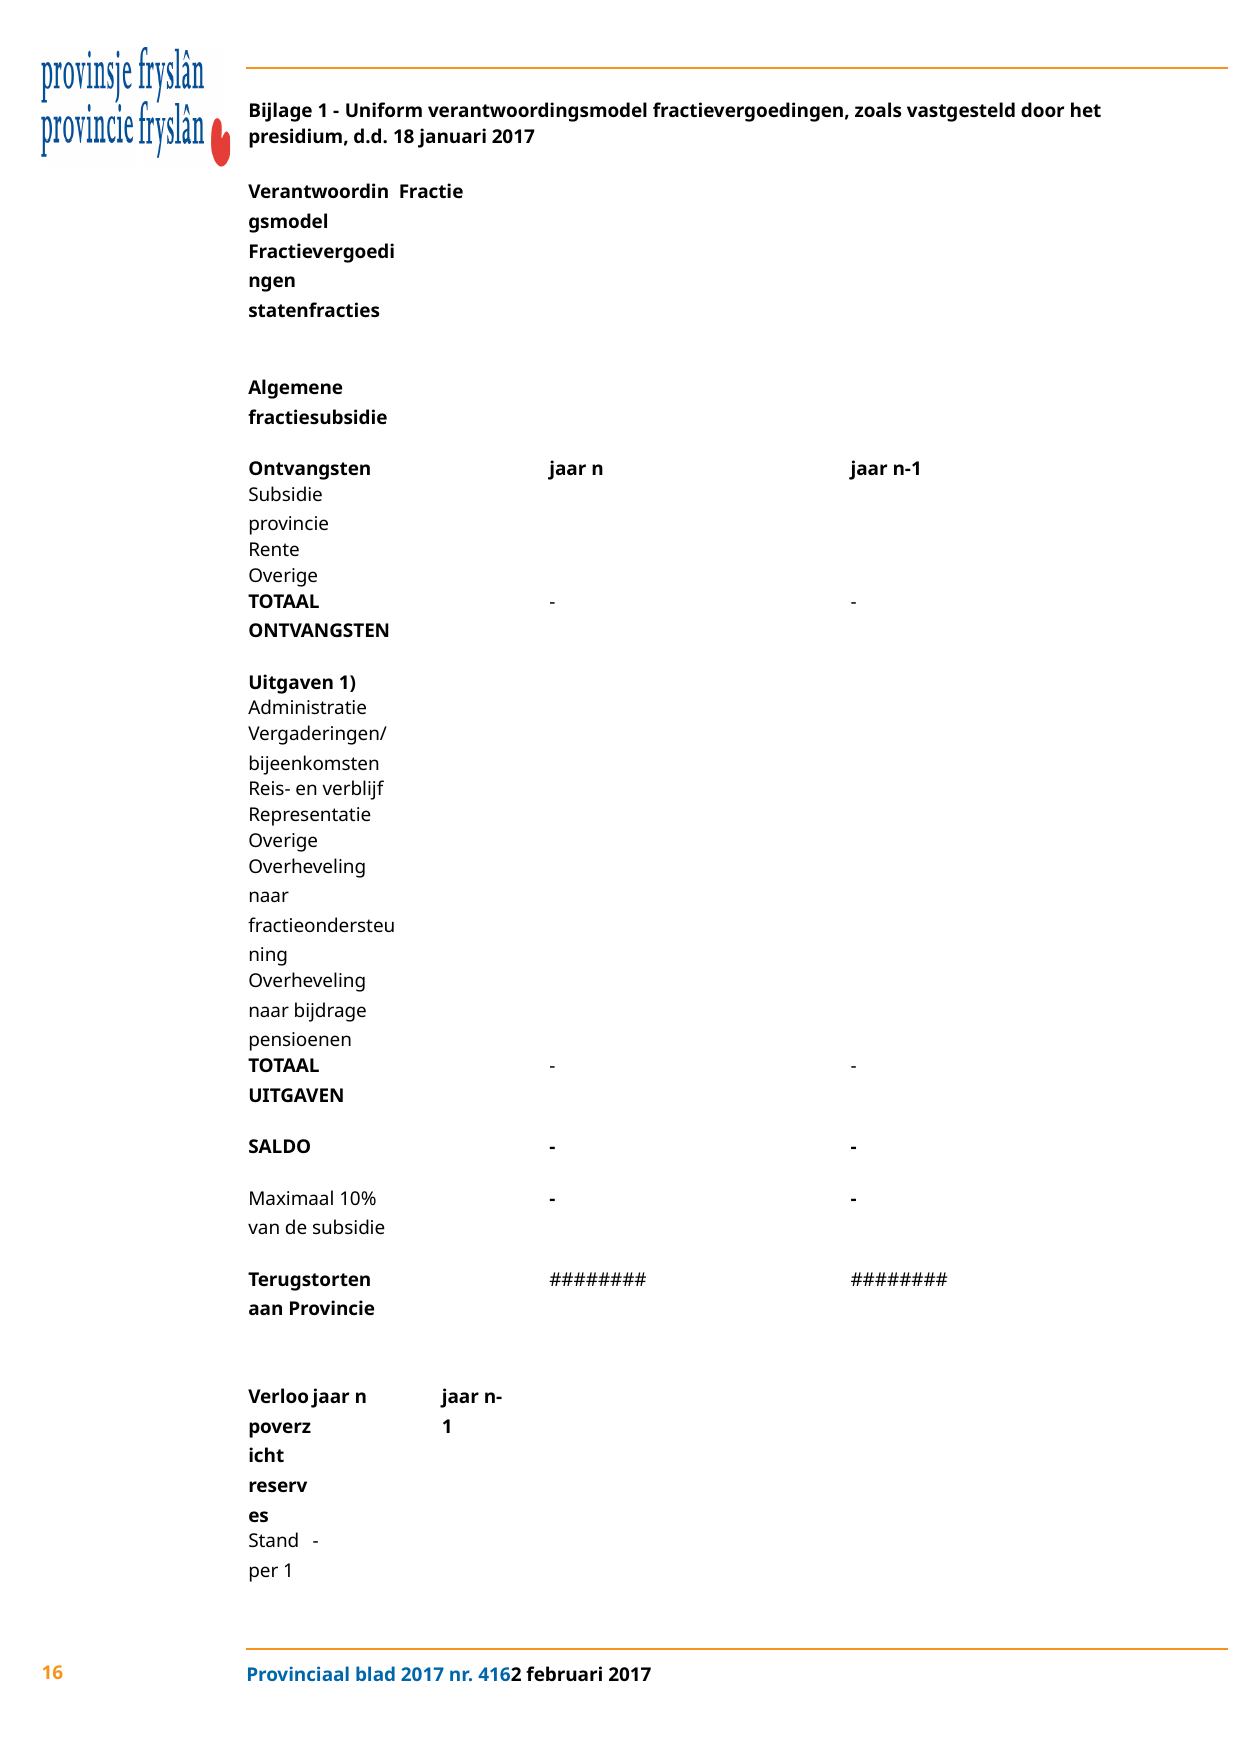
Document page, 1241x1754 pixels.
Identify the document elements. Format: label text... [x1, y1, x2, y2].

table_header jaar n-1 [442, 1384, 506, 1528]
table_cell [700, 562, 850, 588]
table_cell [399, 1108, 549, 1133]
table_cell [850, 481, 1001, 536]
table_cell [850, 430, 1001, 455]
table_cell [399, 720, 549, 776]
table_cell [399, 430, 549, 455]
table_cell jaar n [549, 455, 700, 481]
table_cell [850, 1240, 1001, 1266]
table_cell [399, 323, 549, 348]
table_cell Reis- en verblijf [248, 776, 398, 801]
table_cell [399, 455, 549, 481]
table_header Verantwoordingsmodel Fractievergoedingen statenfracties [248, 179, 398, 323]
table_cell [549, 430, 700, 455]
table_cell [850, 562, 1001, 588]
table_cell [850, 643, 1001, 669]
table_cell Ontvangsten [248, 455, 398, 481]
table_cell [248, 349, 398, 374]
table_cell Overheveling naar bijdrage pensioenen [248, 967, 398, 1052]
table_cell [248, 1240, 398, 1266]
table_cell [1001, 967, 1152, 1052]
table_header Fractie [399, 179, 549, 323]
table_cell [399, 536, 549, 562]
table_cell [1001, 481, 1152, 536]
table_cell [377, 1528, 442, 1583]
table_cell [850, 776, 1001, 801]
table_cell [549, 562, 700, 588]
table_cell [1001, 536, 1152, 562]
table_cell [1001, 827, 1152, 853]
table_cell [549, 1108, 700, 1133]
table_cell ######## [549, 1266, 700, 1321]
table_cell [571, 1528, 635, 1583]
table_cell - [549, 1052, 700, 1107]
table_cell [850, 801, 1001, 827]
table_cell [700, 720, 850, 776]
table_cell [1001, 695, 1152, 720]
table_cell [700, 323, 850, 348]
table_cell [549, 695, 700, 720]
table_cell [549, 1159, 700, 1185]
table_cell [442, 1528, 506, 1583]
table_cell [399, 374, 549, 429]
table_cell [700, 776, 850, 801]
table_cell [549, 720, 700, 776]
table_cell [700, 1108, 850, 1133]
table_cell ######## [850, 1266, 1001, 1321]
table_header [377, 1384, 442, 1528]
table_cell [1001, 776, 1152, 801]
table_cell [399, 349, 549, 374]
table_header jaar n [313, 1384, 377, 1528]
table_cell [549, 853, 700, 967]
table_cell [549, 323, 700, 348]
table_cell [549, 643, 700, 669]
table_cell [549, 801, 700, 827]
table_cell [1001, 643, 1152, 669]
table_cell [1001, 1052, 1152, 1107]
table_cell [1001, 562, 1152, 588]
table_cell [549, 481, 700, 536]
table_cell [399, 481, 549, 536]
table_cell - [549, 1185, 700, 1240]
table_cell [1001, 1240, 1152, 1266]
table_cell [506, 1528, 571, 1583]
table_cell Overige [248, 827, 398, 853]
table_cell [700, 1159, 850, 1185]
table_cell [549, 349, 700, 374]
table_cell - [850, 1133, 1001, 1159]
table_cell [549, 669, 700, 694]
table_cell [399, 853, 549, 967]
table_cell [850, 695, 1001, 720]
table_cell [1001, 720, 1152, 776]
table_cell [850, 967, 1001, 1052]
table_cell [700, 801, 850, 827]
table_cell [549, 776, 700, 801]
table_cell SALDO [248, 1133, 398, 1159]
table_cell [399, 967, 549, 1052]
table_cell [248, 1108, 398, 1133]
table_cell - [850, 588, 1001, 643]
table_header [506, 1384, 571, 1528]
table_cell [700, 430, 850, 455]
table_cell [700, 455, 850, 481]
table_cell [1001, 801, 1152, 827]
table_cell [700, 827, 850, 853]
table_cell Administratie [248, 695, 398, 720]
table_cell [635, 1528, 700, 1583]
table_cell [399, 669, 549, 694]
table_cell [850, 323, 1001, 348]
table_cell [850, 1108, 1001, 1133]
table_cell [850, 1159, 1001, 1185]
table_cell [850, 720, 1001, 776]
table_cell [700, 1133, 850, 1159]
table_cell [700, 374, 850, 429]
table_cell [399, 643, 549, 669]
table_cell [700, 853, 850, 967]
table_cell [700, 1052, 850, 1107]
table_cell TOTAAL UITGAVEN [248, 1052, 398, 1107]
table_cell [700, 967, 850, 1052]
table_cell [399, 562, 549, 588]
table_cell [549, 374, 700, 429]
table_cell [1001, 1133, 1152, 1159]
table_cell - [549, 1133, 700, 1159]
table_cell [399, 695, 549, 720]
table_cell [1001, 1108, 1152, 1133]
table_cell [700, 349, 850, 374]
table_cell [399, 1240, 549, 1266]
table_cell [1001, 1185, 1152, 1240]
table_cell [700, 1240, 850, 1266]
table_cell [700, 695, 850, 720]
text Bijlage 1 - Uniform verantwoordingsmodel fractievergoedingen, zoals vastgesteld door het presidium, d.d. 18 januari 2017 [248, 95, 1152, 149]
table_cell - [313, 1528, 377, 1583]
table_cell [549, 1240, 700, 1266]
table_cell - [850, 1052, 1001, 1107]
table_cell [1001, 323, 1152, 348]
table_cell [549, 827, 700, 853]
table_cell Vergaderingen/bijeenkomsten [248, 720, 398, 776]
table_cell [1001, 430, 1152, 455]
table_cell [399, 827, 549, 853]
table_cell Stand per 1 [248, 1528, 312, 1583]
table_cell Representatie [248, 801, 398, 827]
table_cell [399, 1159, 549, 1185]
table_cell [850, 669, 1001, 694]
table_cell Rente [248, 536, 398, 562]
table_cell [700, 588, 850, 643]
table_cell jaar n-1 [850, 455, 1001, 481]
table_cell TOTAAL ONTVANGSTEN [248, 588, 398, 643]
table_cell Uitgaven 1) [248, 669, 398, 694]
table_cell [248, 430, 398, 455]
table_cell [850, 536, 1001, 562]
table_cell [1001, 588, 1152, 643]
table_cell [1001, 455, 1152, 481]
table_cell [1001, 1266, 1152, 1321]
table_cell [700, 669, 850, 694]
table_cell Overheveling naar fractieondersteuning [248, 853, 398, 967]
table_cell [399, 776, 549, 801]
picture [41, 47, 231, 172]
table_cell [850, 827, 1001, 853]
table_cell [700, 481, 850, 536]
table_cell [850, 853, 1001, 967]
table_cell - [850, 1185, 1001, 1240]
table_cell Algemene fractiesubsidie [248, 374, 398, 429]
table_cell [850, 349, 1001, 374]
table_cell [248, 1159, 398, 1185]
table_cell Terugstorten aan Provincie [248, 1266, 398, 1321]
table_cell [700, 536, 850, 562]
table_cell [248, 323, 398, 348]
table_cell [248, 643, 398, 669]
table_cell [399, 1133, 549, 1159]
table_cell Overige [248, 562, 398, 588]
table_header Verloopoverzicht reserves [248, 1384, 312, 1528]
table_cell [700, 1266, 850, 1321]
table_cell Subsidie provincie [248, 481, 398, 536]
table_cell [1001, 374, 1152, 429]
table_cell Maximaal 10% van de subsidie [248, 1185, 398, 1240]
table_cell [549, 536, 700, 562]
table_cell [1001, 1159, 1152, 1185]
table_cell [1001, 349, 1152, 374]
table_cell - [549, 588, 700, 643]
table_cell [700, 1185, 850, 1240]
table_cell [1001, 853, 1152, 967]
table_cell [700, 643, 850, 669]
table_cell [1001, 669, 1152, 694]
table_cell [399, 1052, 549, 1107]
table_cell [399, 801, 549, 827]
table_cell [549, 967, 700, 1052]
table_cell [399, 1185, 549, 1240]
table_cell [399, 588, 549, 643]
table_cell [850, 374, 1001, 429]
table_cell [399, 1266, 549, 1321]
